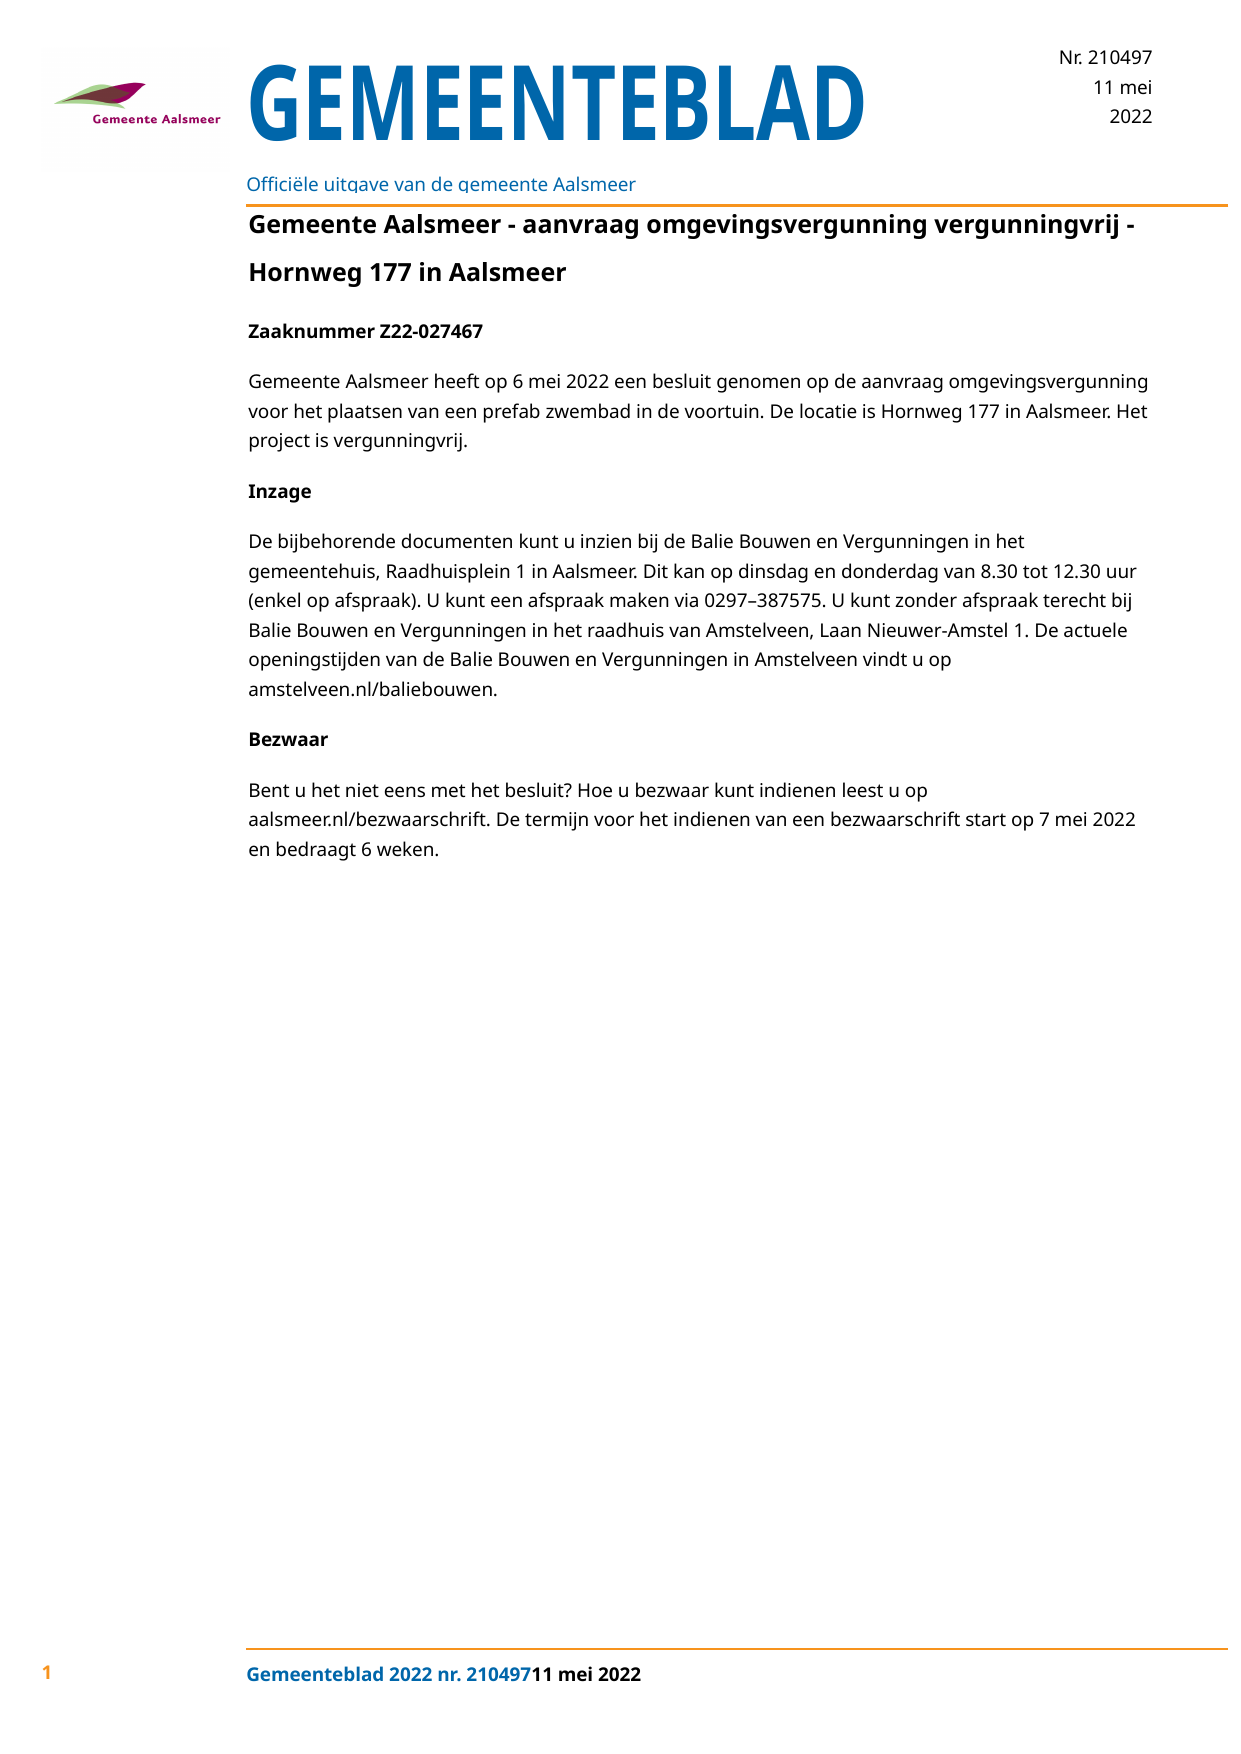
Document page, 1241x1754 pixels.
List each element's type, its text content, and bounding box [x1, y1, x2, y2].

text Gemeente Aalsmeer - aanvraag omgevingsvergunning vergunningvrij - Hornweg 177 in Aalsmeer [248, 207, 1152, 288]
picture [41, 47, 231, 172]
text Zaaknummer Z22-027467 [248, 318, 1152, 344]
text Bezwaar [248, 727, 1152, 752]
text Bent u het niet eens met het besluit? Hoe u bezwaar kunt indienen leest u op aalsmeer.nl/bezwaarschrift. De termijn voor het indienen van een bezwaarschrift start op 7 mei 2022 en bedraagt 6 weken. [248, 777, 1152, 862]
text Gemeente Aalsmeer heeft op 6 mei 2022 een besluit genomen op de aanvraag omgevingsvergunning voor het plaatsen van een prefab zwembad in de voortuin. De locatie is Hornweg 177 in Aalsmeer. Het project is vergunningvrij. [248, 368, 1152, 453]
text De bijbehorende documenten kunt u inzien bij de Balie Bouwen en Vergunningen in het gemeentehuis, Raadhuisplein 1 in Aalsmeer. Dit kan op dinsdag en donderdag van 8.30 tot 12.30 uur (enkel op afspraak). U kunt een afspraak maken via 0297–387575. U kunt zonder afspraak terecht bij Balie Bouwen en Vergunningen in het raadhuis van Amstelveen, Laan Nieuwer-Amstel 1. De actuele openingstijden van de Balie Bouwen en Vergunningen in Amstelveen vindt u op amstelveen.nl/baliebouwen. [248, 528, 1152, 702]
text Inzage [248, 478, 1152, 504]
